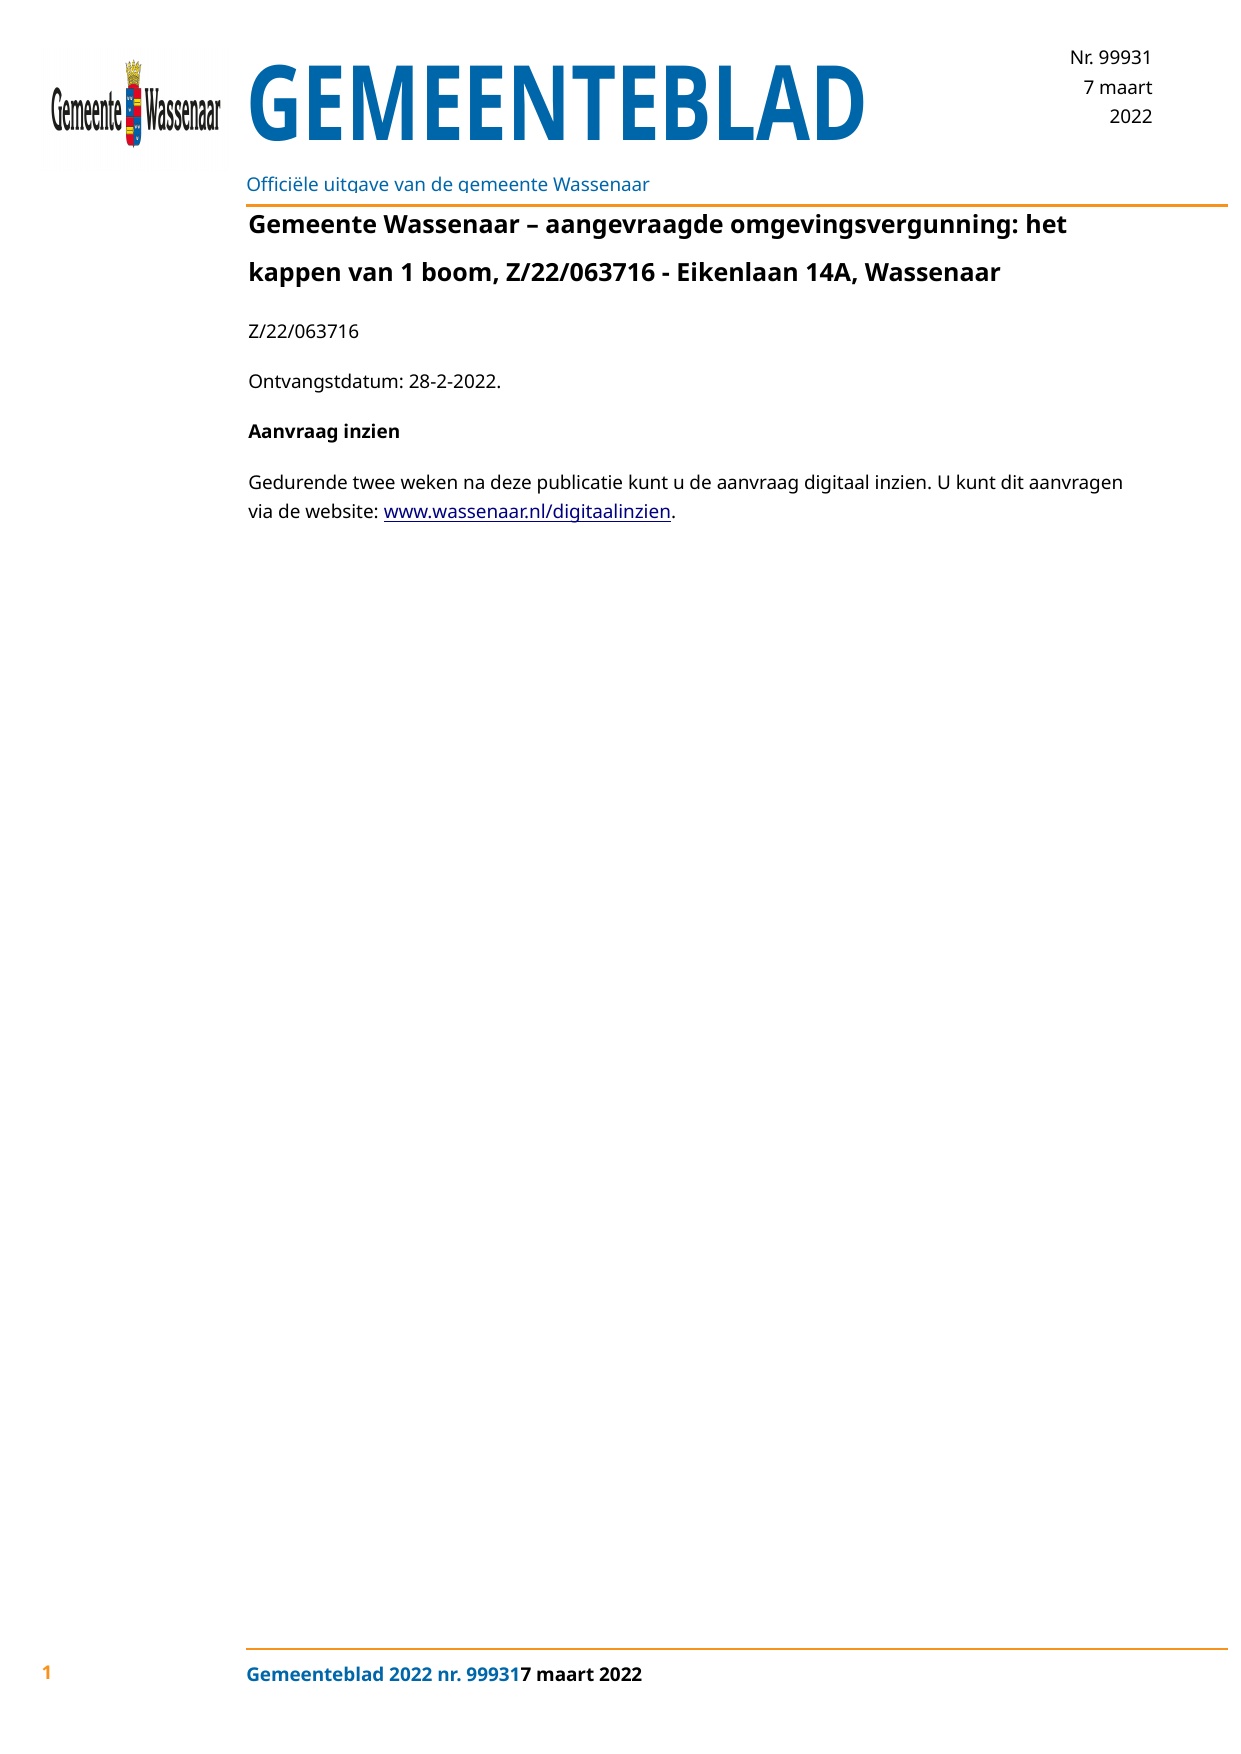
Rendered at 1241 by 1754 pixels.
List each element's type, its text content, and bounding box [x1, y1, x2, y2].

text Gemeente Wassenaar – aangevraagde omgevingsvergunning: het kappen van 1 boom, Z/22/063716 - Eikenlaan 14A, Wassenaar [248, 207, 1152, 288]
text Aanvraag inzien [248, 419, 1152, 444]
text Gedurende twee weken na deze publicatie kunt u de aanvraag digitaal inzien. U kunt dit aanvragen via de website: www.wassenaar.nl/digitaalinzien. [248, 469, 1152, 524]
text Ontvangstdatum: 28-2-2022. [248, 368, 1152, 394]
text Z/22/063716 [248, 318, 1152, 344]
picture [41, 47, 231, 172]
